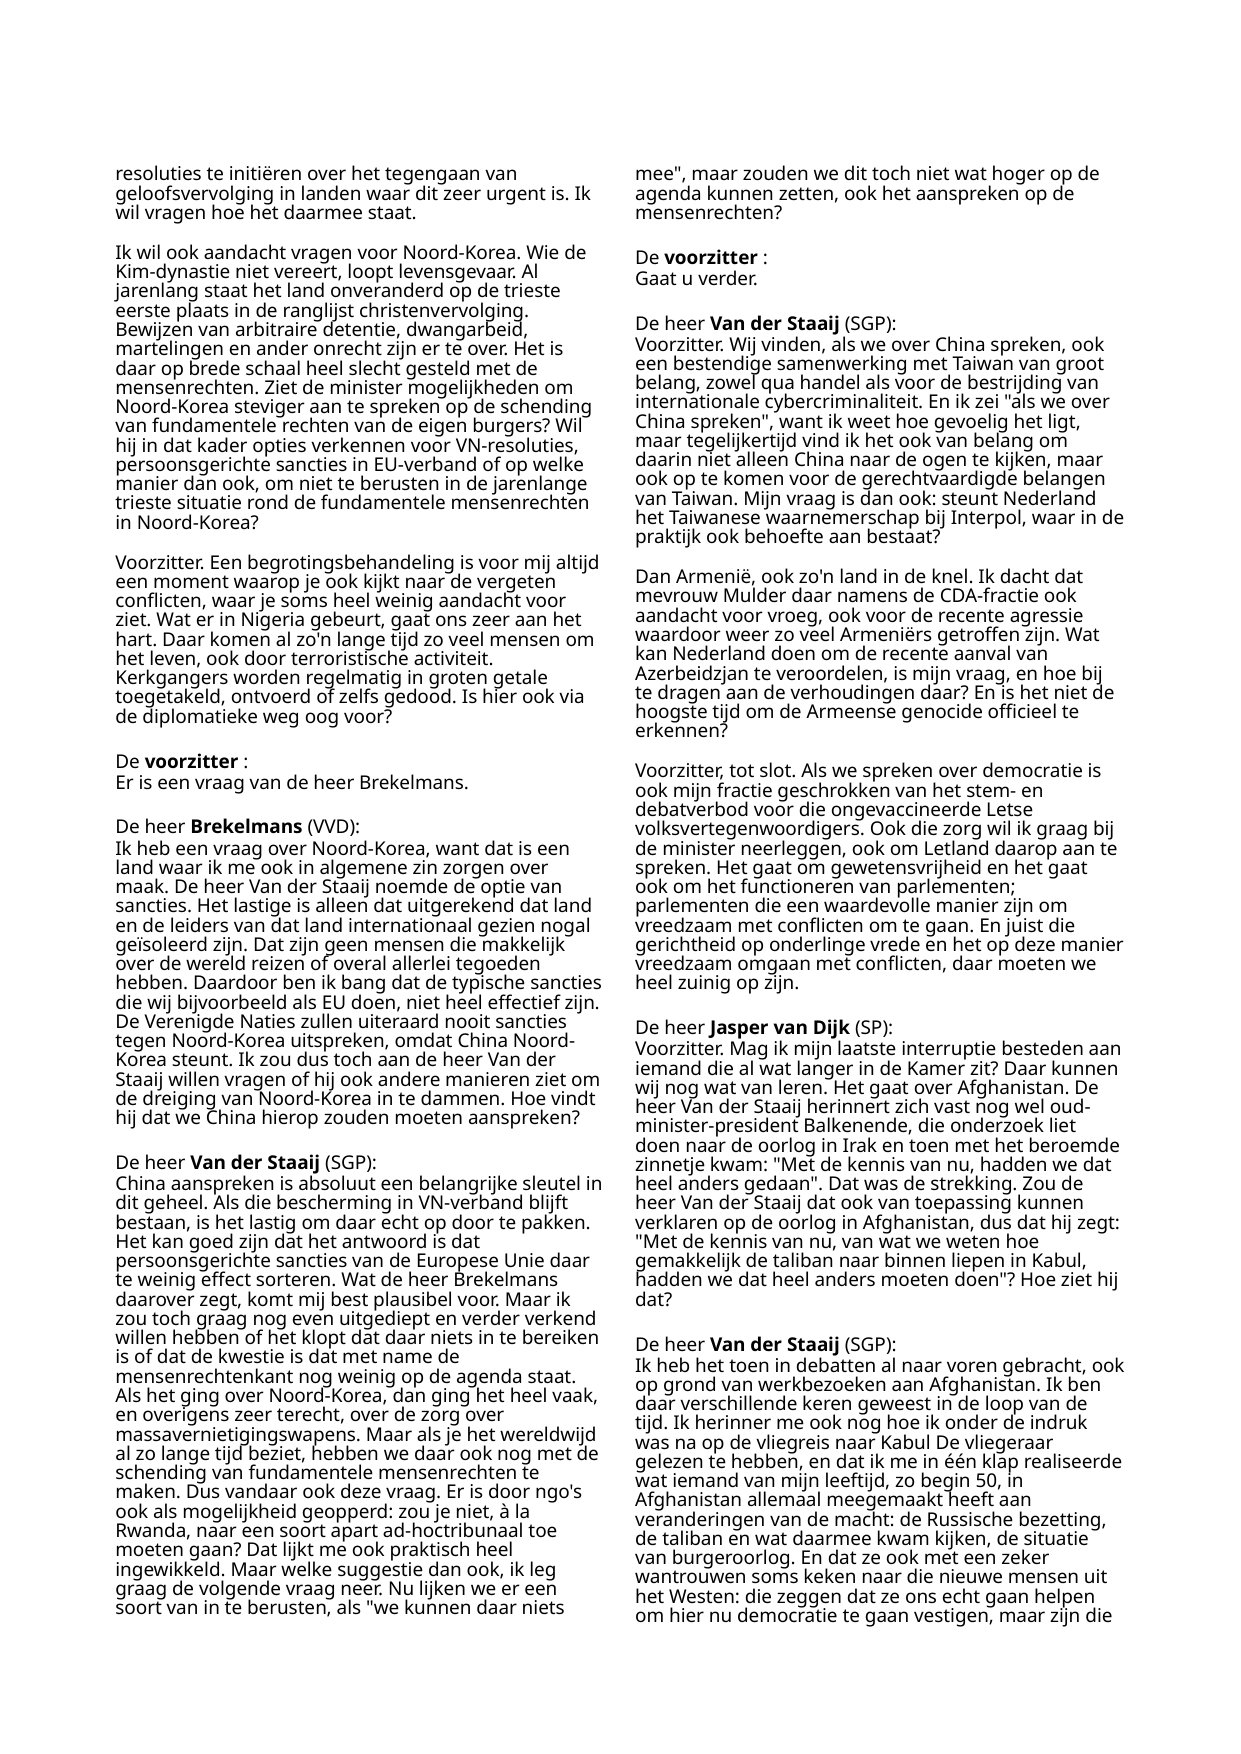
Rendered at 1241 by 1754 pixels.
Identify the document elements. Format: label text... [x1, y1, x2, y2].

text Voorzitter. Een begrotingsbehandeling is voor mij altijd een moment waarop je ook kijkt naar de vergeten conflicten, waar je soms heel weinig aandacht voor ziet. Wat er in Nigeria gebeurt, gaat ons zeer aan het hart. Daar komen al zo'n lange tijd zo veel mensen om het leven, ook door terroristische activiteit. Kerkgangers worden regelmatig in groten getale toegetakeld, ontvoerd of zelfs gedood. Is hier ook via de diplomatieke weg oog voor? [115, 554, 605, 727]
text Dan Armenië, ook zo'n land in de knel. Ik dacht dat mevrouw Mulder daar namens de CDA-fractie ook aandacht voor vroeg, ook voor de recente agressie waardoor weer zo veel Armeniërs getroffen zijn. Wat kan Nederland doen om de recente aanval van Azerbeidzjan te veroordelen, is mijn vraag, en hoe bij te dragen aan de verhoudingen daar? En is het niet de hoogste tijd om de Armeense genocide officieel te erkennen? [635, 568, 1125, 742]
text De heer Van der Staaij (SGP): [115, 1149, 605, 1175]
text resoluties te initiëren over het tegengaan van geloofsvervolging in landen waar dit zeer urgent is. Ik wil vragen hoe het daarmee staat. [115, 165, 605, 223]
text De voorzitter : [635, 244, 1125, 270]
text Voorzitter. Wij vinden, als we over China spreken, ook een bestendige samenwerking met Taiwan van groot belang, zowel qua handel als voor de bestrijding van internationale cybercriminaliteit. En ik zei "als we over China spreken", want ik weet hoe gevoelig het ligt, maar tegelijkertijd vind ik het ook van belang om daarin niet alleen China naar de ogen te kijken, maar ook op te komen voor de gerechtvaardigde belangen van Taiwan. Mijn vraag is dan ook: steunt Nederland het Taiwanese waarnemerschap bij Interpol, waar in de praktijk ook behoefte aan bestaat? [635, 336, 1125, 547]
text De heer Van der Staaij (SGP): [635, 1331, 1125, 1357]
text China aanspreken is absoluut een belangrijke sleutel in dit geheel. Als die bescherming in VN-verband blijft bestaan, is het lastig om daar echt op door te pakken. Het kan goed zijn dat het antwoord is dat persoonsgerichte sancties van de Europese Unie daar te weinig effect sorteren. Wat de heer Brekelmans daarover zegt, komt mij best plausibel voor. Maar ik zou toch graag nog even uitgediept en verder verkend willen hebben of het klopt dat daar niets in te bereiken is of dat de kwestie is dat met name de mensenrechtenkant nog weinig op de agenda staat. Als het ging over Noord-Korea, dan ging het heel vaak, en overigens zeer terecht, over de zorg over massavernietigingswapens. Maar als je het wereldwijd al zo lange tijd beziet, hebben we daar ook nog met de schending van fundamentele mensenrechten te maken. Dus vandaar ook deze vraag. Er is door ngo's ook als mogelijkheid geopperd: zou je niet, à la Rwanda, naar een soort apart ad-hoctribunaal toe moeten gaan? Dat lijkt me ook praktisch heel ingewikkeld. Maar welke suggestie dan ook, ik leg graag de volgende vraag neer. Nu lijken we er een soort van in te berusten, als "we kunnen daar niets [115, 1175, 605, 1618]
text Voorzitter, tot slot. Als we spreken over democratie is ook mijn fractie geschrokken van het stem- en debatverbod voor die ongevaccineerde Letse volksvertegenwoordigers. Ook die zorg wil ik graag bij de minister neerleggen, ook om Letland daarop aan te spreken. Het gaat om gewetensvrijheid en het gaat ook om het functioneren van parlementen; parlementen die een waardevolle manier zijn om vreedzaam met conflicten om te gaan. En juist die gerichtheid op onderlinge vrede en het op deze manier vreedzaam omgaan met conflicten, daar moeten we heel zuinig op zijn. [635, 762, 1125, 994]
text De heer Van der Staaij (SGP): [635, 310, 1125, 336]
text mee", maar zouden we dit toch niet wat hoger op de agenda kunnen zetten, ook het aanspreken op de mensenrechten? [635, 165, 1125, 223]
text Voorzitter. Mag ik mijn laatste interruptie besteden aan iemand die al wat langer in de Kamer zit? Daar kunnen wij nog wat van leren. Het gaat over Afghanistan. De heer Van der Staaij herinnert zich vast nog wel oud-minister-president Balkenende, die onderzoek liet doen naar de oorlog in Irak en toen met het beroemde zinnetje kwam: "Met de kennis van nu, hadden we dat heel anders gedaan". Dat was de strekking. Zou de heer Van der Staaij dat ook van toepassing kunnen verklaren op de oorlog in Afghanistan, dus dat hij zegt: "Met de kennis van nu, van wat we weten hoe gemakkelijk de taliban naar binnen liepen in Kabul, hadden we dat heel anders moeten doen"? Hoe ziet hij dat? [635, 1040, 1125, 1310]
text Ik wil ook aandacht vragen voor Noord-Korea. Wie de Kim-dynastie niet vereert, loopt levensgevaar. Al jarenlang staat het land onveranderd op de trieste eerste plaats in de ranglijst christenvervolging. Bewijzen van arbitraire detentie, dwangarbeid, martelingen en ander onrecht zijn er te over. Het is daar op brede schaal heel slecht gesteld met de mensenrechten. Ziet de minister mogelijkheden om Noord-Korea steviger aan te spreken op de schending van fundamentele rechten van de eigen burgers? Wil hij in dat kader opties verkennen voor VN-resoluties, persoonsgerichte sancties in EU-verband of op welke manier dan ook, om niet te berusten in de jarenlange trieste situatie rond de fundamentele mensenrechten in Noord-Korea? [115, 244, 605, 533]
text Er is een vraag van de heer Brekelmans. [115, 774, 605, 793]
text Ik heb een vraag over Noord-Korea, want dat is een land waar ik me ook in algemene zin zorgen over maak. De heer Van der Staaij noemde de optie van sancties. Het lastige is alleen dat uitgerekend dat land en de leiders van dat land internationaal gezien nogal geïsoleerd zijn. Dat zijn geen mensen die makkelijk over de wereld reizen of overal allerlei tegoeden hebben. Daardoor ben ik bang dat de typische sancties die wij bijvoorbeeld als EU doen, niet heel effectief zijn. De Verenigde Naties zullen uiteraard nooit sancties tegen Noord-Korea uitspreken, omdat China Noord-Korea steunt. Ik zou dus toch aan de heer Van der Staaij willen vragen of hij ook andere manieren ziet om de dreiging van Noord-Korea in te dammen. Hoe vindt hij dat we China hierop zouden moeten aanspreken? [115, 839, 605, 1128]
text De voorzitter : [115, 748, 605, 774]
text De heer Jasper van Dijk (SP): [635, 1014, 1125, 1040]
text Gaat u verder. [635, 270, 1125, 289]
text Ik heb het toen in debatten al naar voren gebracht, ook op grond van werkbezoeken aan Afghanistan. Ik ben daar verschillende keren geweest in de loop van de tijd. Ik herinner me ook nog hoe ik onder de indruk was na op de vliegreis naar Kabul De vliegeraar gelezen te hebben, en dat ik me in één klap realiseerde wat iemand van mijn leeftijd, zo begin 50, in Afghanistan allemaal meegemaakt heeft aan veranderingen van de macht: de Russische bezetting, de taliban en wat daarmee kwam kijken, de situatie van burgeroorlog. En dat ze ook met een zeker wantrouwen soms keken naar die nieuwe mensen uit het Westen: die zeggen dat ze ons echt gaan helpen om hier nu democratie te gaan vestigen, maar zijn die [635, 1357, 1125, 1626]
text De heer Brekelmans (VVD): [115, 814, 605, 839]
